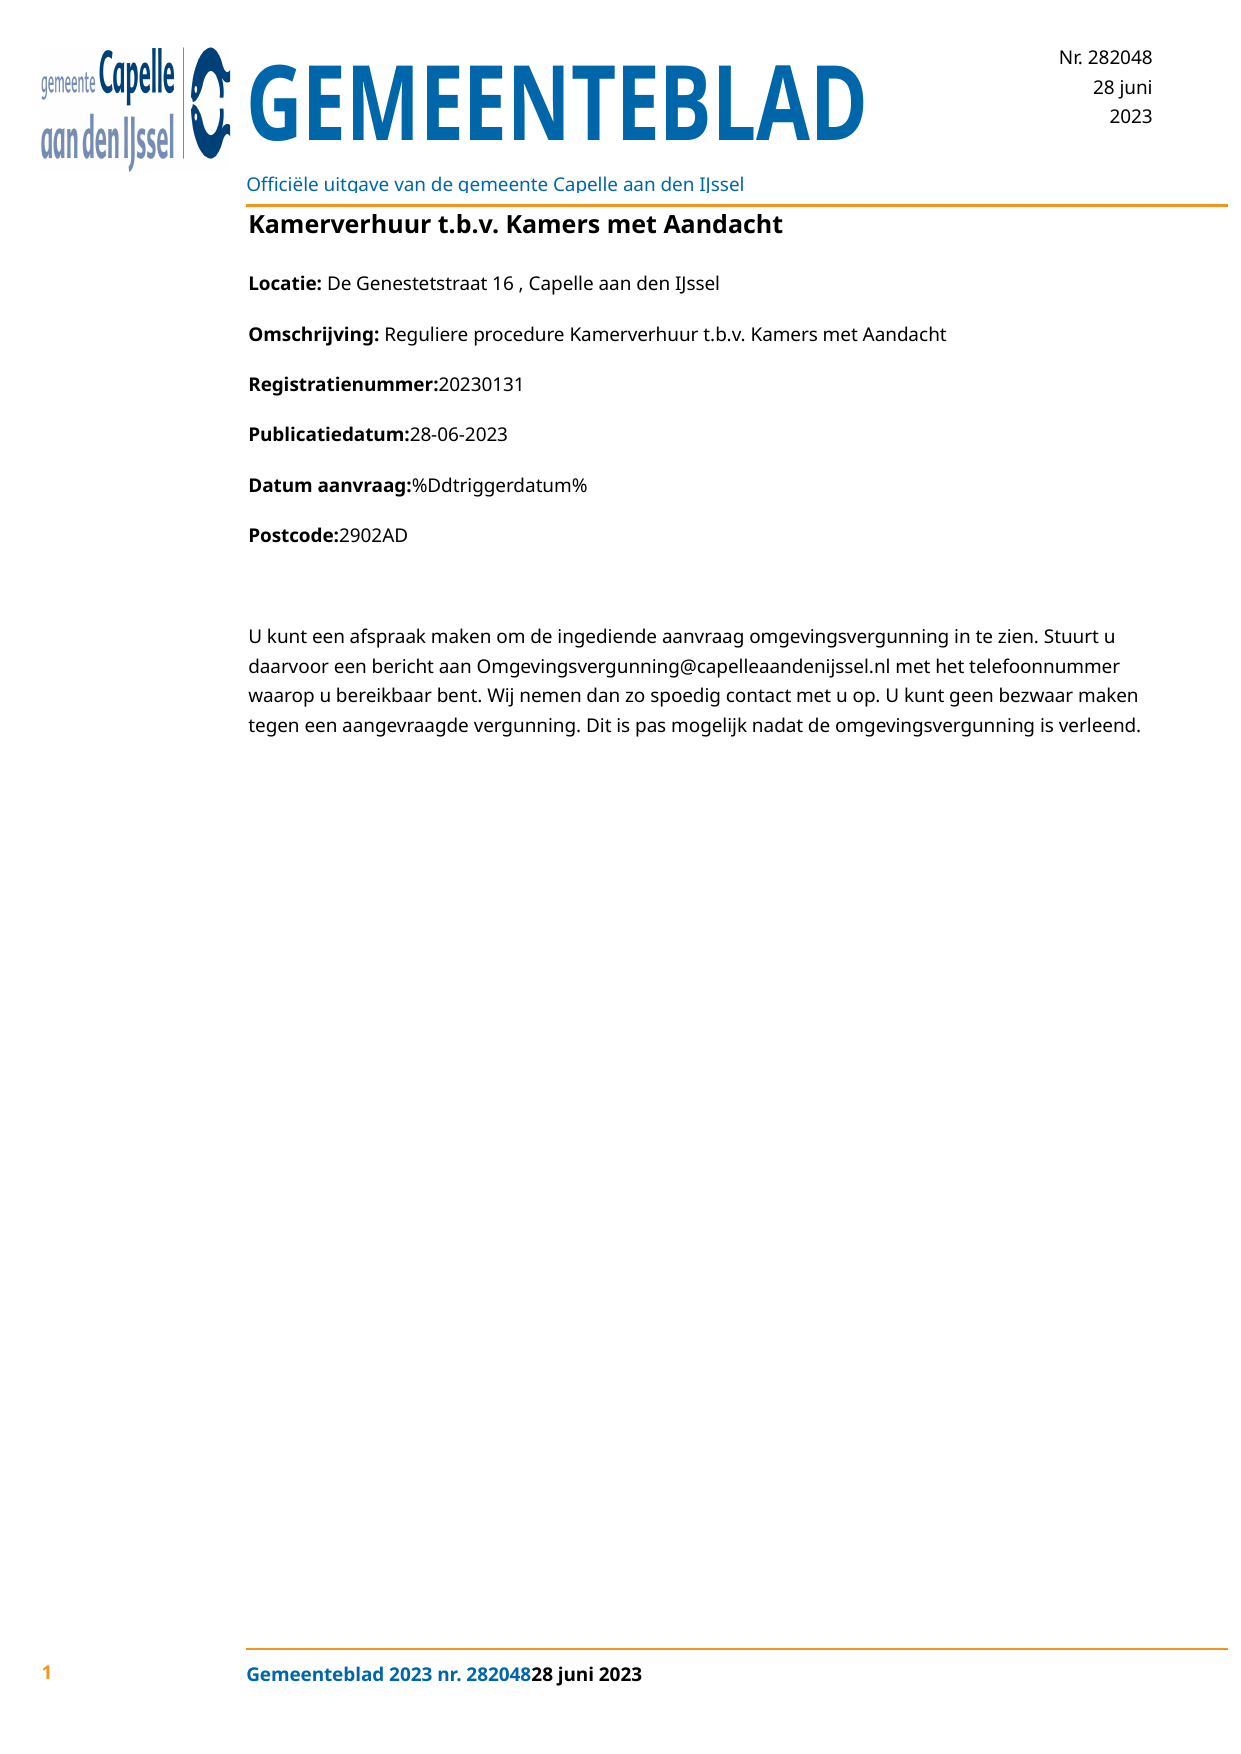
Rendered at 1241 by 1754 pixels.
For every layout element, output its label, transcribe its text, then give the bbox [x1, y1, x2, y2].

text Kamerverhuur t.b.v. Kamers met Aandacht [248, 207, 1152, 241]
text Registratienummer:20230131 [248, 371, 1152, 397]
text U kunt een afspraak maken om de ingediende aanvraag omgevingsvergunning in te zien. Stuurt u daarvoor een bericht aan Omgevingsvergunning@capelleaandenijssel.nl met het telefoonnummer waarop u bereikbaar bent. Wij nemen dan zo spoedig contact met u op. U kunt geen bezwaar maken tegen een aangevraagde vergunning. Dit is pas mogelijk nadat de omgevingsvergunning is verleend. [248, 623, 1152, 738]
picture [41, 47, 231, 172]
text Publicatiedatum:28-06-2023 [248, 422, 1152, 447]
text Datum aanvraag:%Ddtriggerdatum% [248, 472, 1152, 498]
text Postcode:2902AD [248, 522, 1152, 548]
text Locatie: De Genestetstraat 16 , Capelle aan den IJssel [248, 270, 1152, 296]
text Omschrijving: Reguliere procedure Kamerverhuur t.b.v. Kamers met Aandacht [248, 321, 1152, 346]
